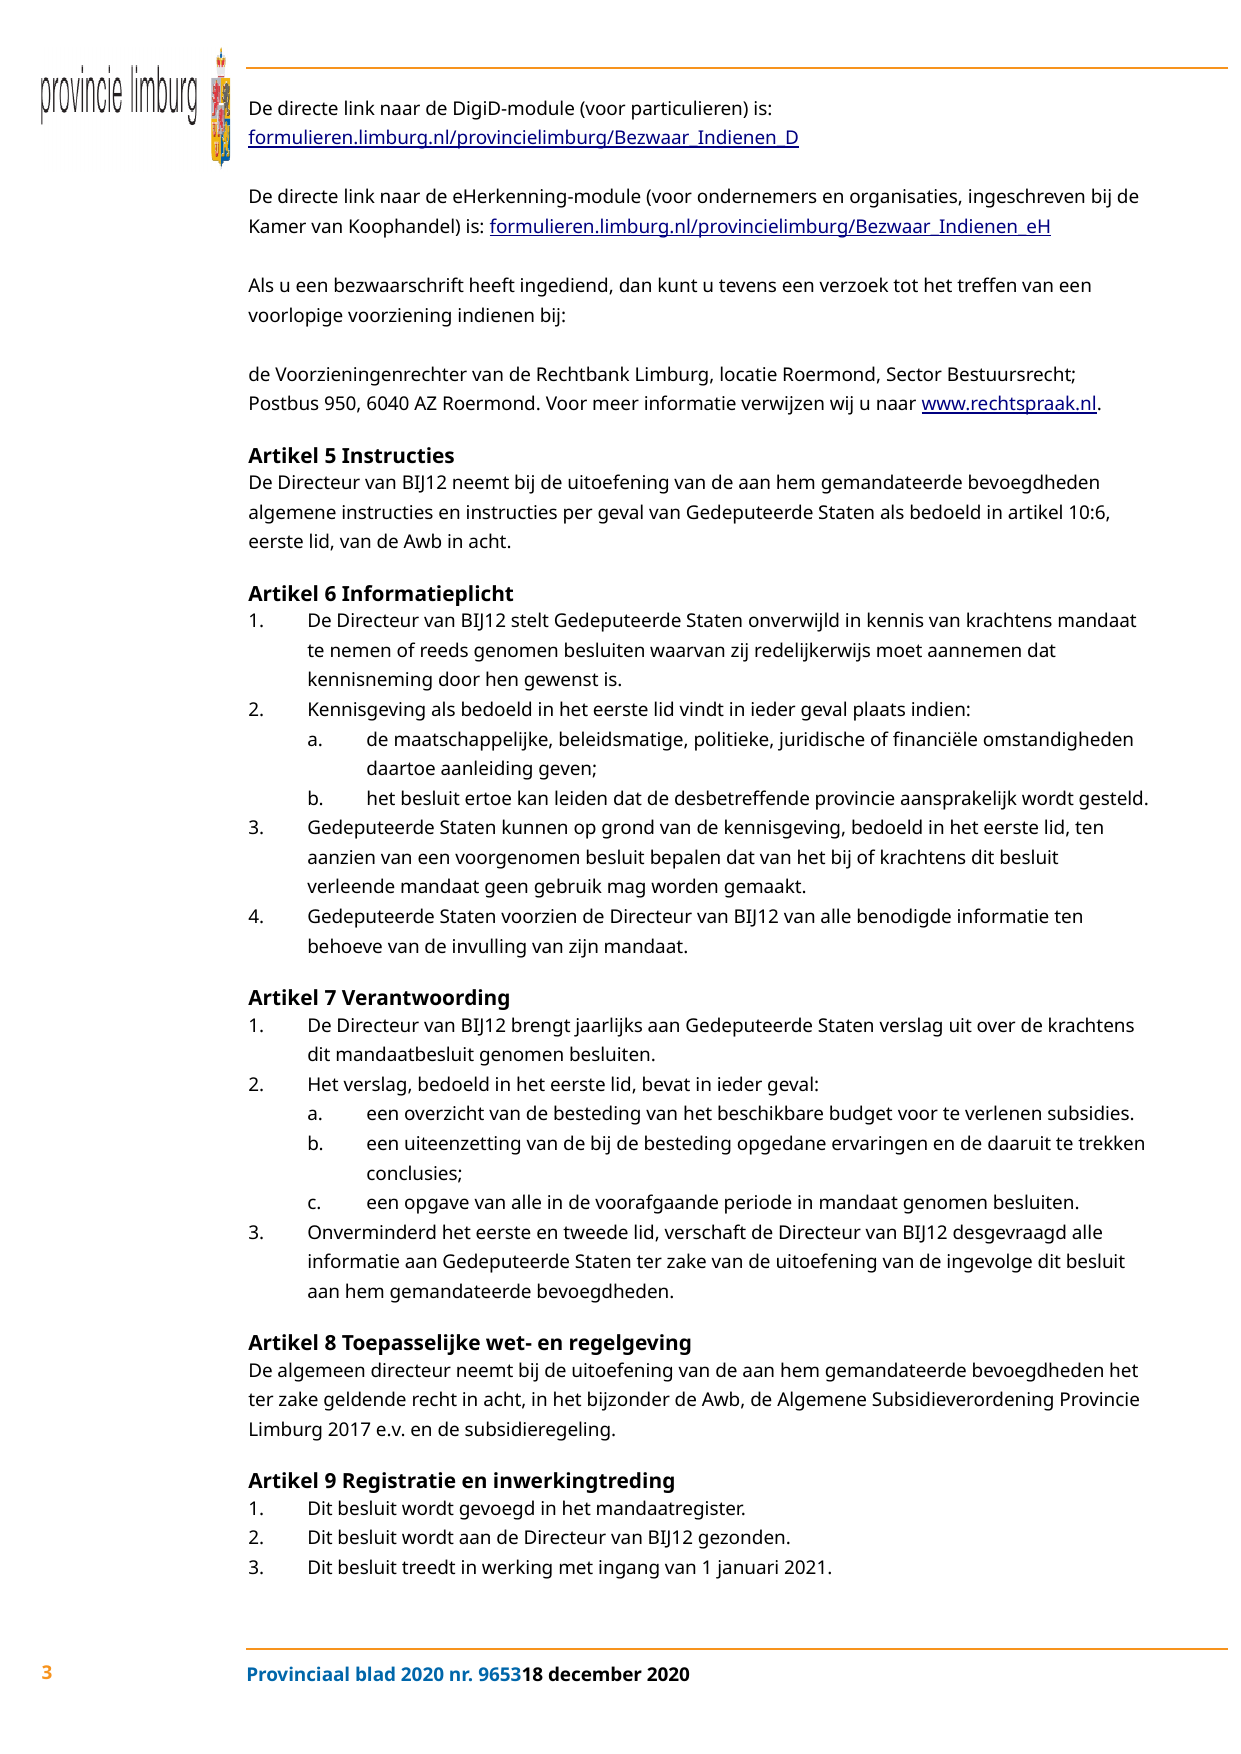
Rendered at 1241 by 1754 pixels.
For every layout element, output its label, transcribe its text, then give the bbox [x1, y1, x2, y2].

text De directe link naar de DigiD-module (voor particulieren) is: formulieren.limburg.nl/provincielimburg/Bezwaar_Indienen_D [248, 95, 1152, 150]
text Artikel 8 Toepasselijke wet- en regelgeving [248, 1328, 1152, 1357]
list Dit besluit wordt aan de Directeur van BIJ12 gezonden. [248, 1524, 1152, 1550]
list een opgave van alle in de voorafgaande periode in mandaat genomen besluiten. [307, 1189, 1152, 1215]
text De algemeen directeur neemt bij de uitoefening van de aan hem gemandateerde bevoegdheden het ter zake geldende recht in acht, in het bijzonder de Awb, de Algemene Subsidieverordening Provincie Limburg 2017 e.v. en de subsidieregeling. [248, 1357, 1152, 1442]
list De Directeur van BIJ12 brengt jaarlijks aan Gedeputeerde Staten verslag uit over de krachtens dit mandaatbesluit genomen besluiten. [248, 1012, 1152, 1067]
list de maatschappelijke, beleidsmatige, politieke, juridische of financiële omstandigheden daartoe aanleiding geven; [307, 726, 1152, 781]
list een uiteenzetting van de bij de besteding opgedane ervaringen en de daaruit te trekken conclusies; [307, 1130, 1152, 1185]
text Artikel 5 Instructies [248, 441, 1152, 469]
list De Directeur van BIJ12 stelt Gedeputeerde Staten onverwijld in kennis van krachtens mandaat te nemen of reeds genomen besluiten waarvan zij redelijkerwijs moet aannemen dat kennisneming door hen gewenst is. [248, 607, 1152, 692]
list Kennisgeving als bedoeld in het eerste lid vindt in ieder geval plaats indien: [248, 696, 1152, 722]
text Artikel 9 Registratie en inwerkingtreding [248, 1466, 1152, 1495]
text Artikel 6 Informatieplicht [248, 579, 1152, 607]
text de Voorzieningenrechter van de Rechtbank Limburg, locatie Roermond, Sector Bestuursrecht; Postbus 950, 6040 AZ Roermond. Voor meer informatie verwijzen wij u naar www.rechtspraak.nl. [248, 361, 1152, 416]
text Artikel 7 Verantwoording [248, 983, 1152, 1012]
list een overzicht van de besteding van het beschikbare budget voor te verlenen subsidies. [307, 1101, 1152, 1126]
list Het verslag, bedoeld in het eerste lid, bevat in ieder geval: [248, 1071, 1152, 1097]
picture [41, 47, 231, 172]
text De Directeur van BIJ12 neemt bij de uitoefening van de aan hem gemandateerde bevoegdheden algemene instructies en instructies per geval van Gedeputeerde Staten als bedoeld in artikel 10:6, eerste lid, van de Awb in acht. [248, 469, 1152, 554]
list Onverminderd het eerste en tweede lid, verschaft de Directeur van BIJ12 desgevraagd alle informatie aan Gedeputeerde Staten ter zake van de uitoefening van de ingevolge dit besluit aan hem gemandateerde bevoegdheden. [248, 1219, 1152, 1304]
text Als u een bezwaarschrift heeft ingediend, dan kunt u tevens een verzoek tot het treffen van een voorlopige voorziening indienen bij: [248, 272, 1152, 328]
list Dit besluit wordt gevoegd in het mandaatregister. [248, 1495, 1152, 1521]
list het besluit ertoe kan leiden dat de desbetreffende provincie aansprakelijk wordt gesteld. [307, 785, 1152, 811]
list Dit besluit treedt in werking met ingang van 1 januari 2021. [248, 1554, 1152, 1580]
list Gedeputeerde Staten kunnen op grond van de kennisgeving, bedoeld in het eerste lid, ten aanzien van een voorgenomen besluit bepalen dat van het bij of krachtens dit besluit verleende mandaat geen gebruik mag worden gemaakt. [248, 814, 1152, 899]
list Gedeputeerde Staten voorzien de Directeur van BIJ12 van alle benodigde informatie ten behoeve van de invulling van zijn mandaat. [248, 903, 1152, 959]
text De directe link naar de eHerkenning-module (voor ondernemers en organisaties, ingeschreven bij de Kamer van Koophandel) is: formulieren.limburg.nl/provincielimburg/Bezwaar_Indienen_eH [248, 183, 1152, 239]
